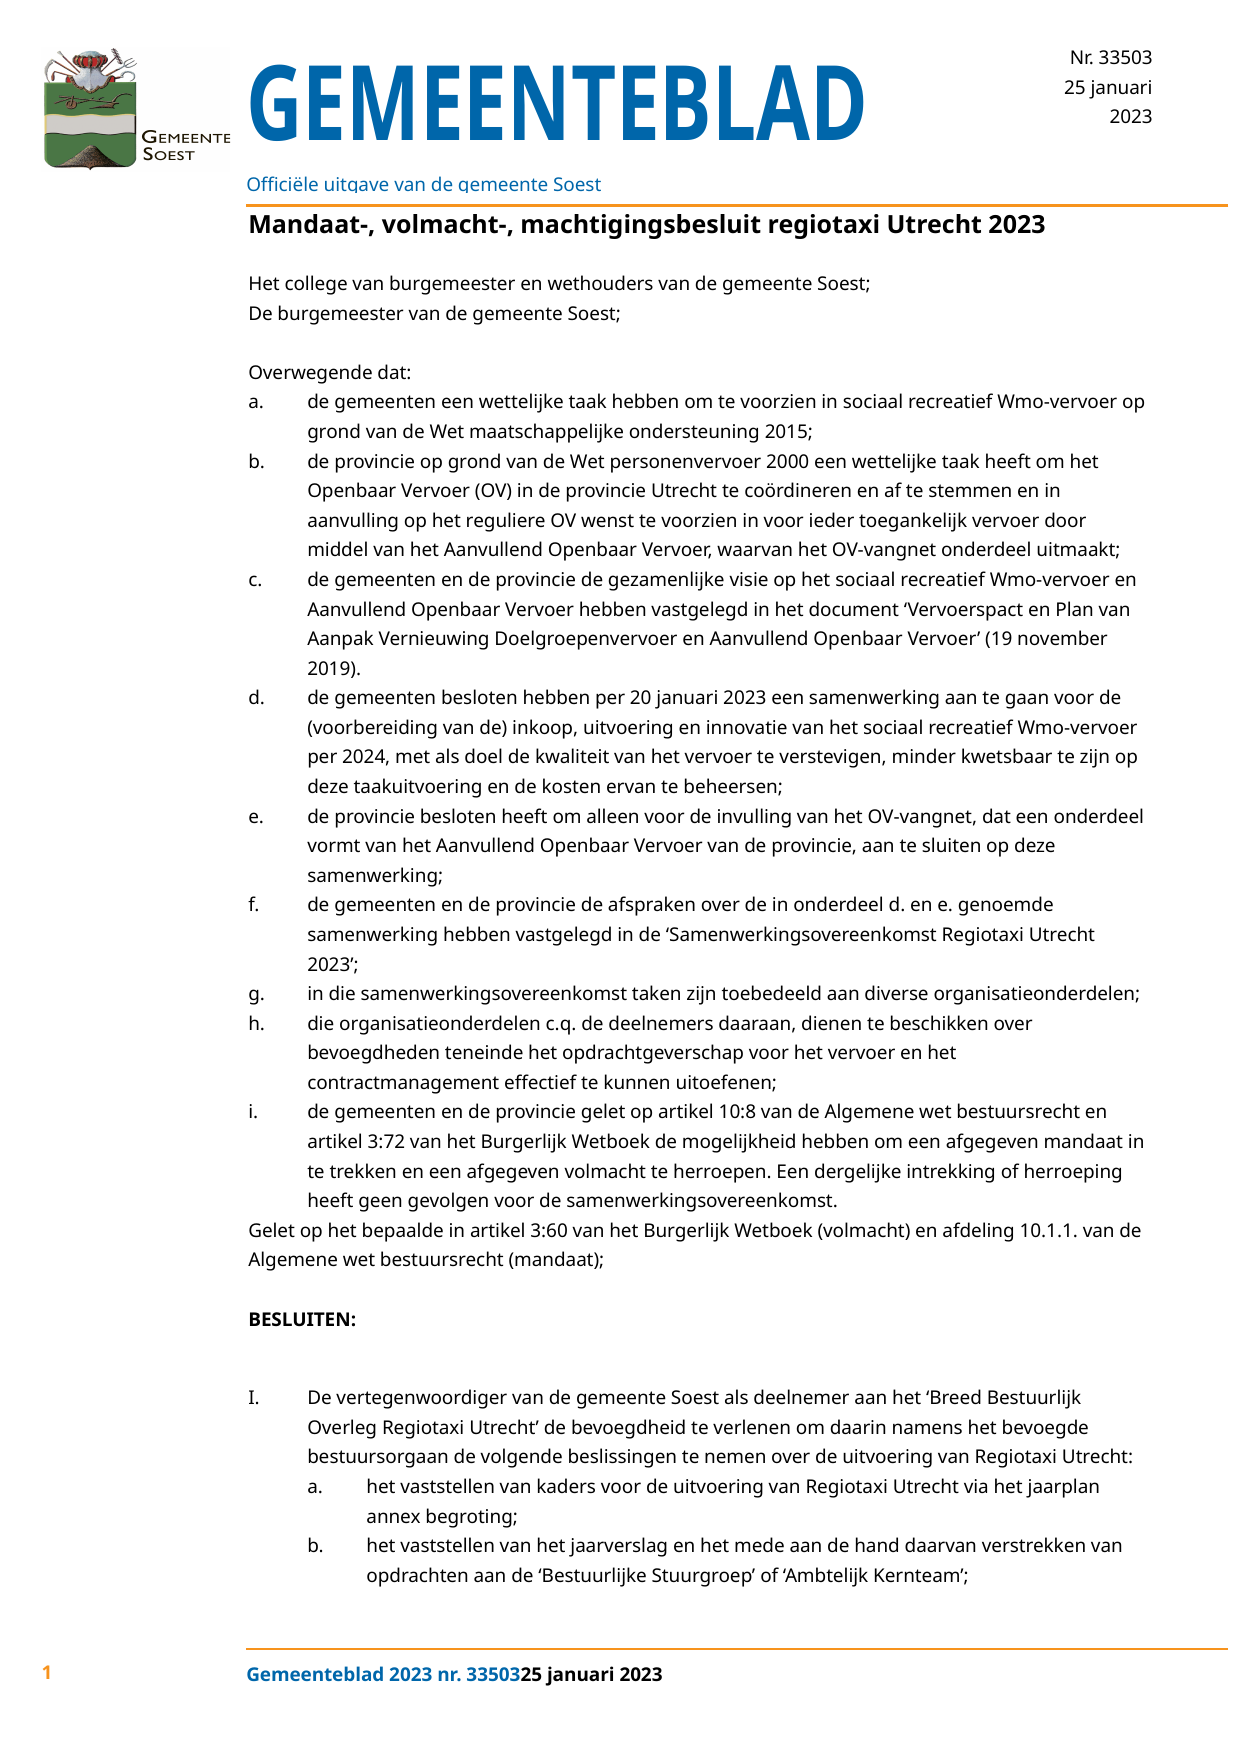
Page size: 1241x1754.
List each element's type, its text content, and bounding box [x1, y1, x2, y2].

list het vaststellen van het jaarverslag en het mede aan de hand daarvan verstrekken van opdrachten aan de ‘Bestuurlijke Stuurgroep’ of ‘Ambtelijk Kernteam’; [307, 1532, 1152, 1588]
list de gemeenten en de provincie de gezamenlijke visie op het sociaal recreatief Wmo-vervoer en Aanvullend Openbaar Vervoer hebben vastgelegd in het document ‘Vervoerspact en Plan van Aanpak Vernieuwing Doelgroepenvervoer en Aanvullend Openbaar Vervoer’ (19 november 2019). [248, 566, 1152, 681]
list in die samenwerkingsovereenkomst taken zijn toebedeeld aan diverse organisatieonderdelen; [248, 980, 1152, 1006]
text Het college van burgemeester en wethouders van de gemeente Soest; [248, 270, 1152, 296]
list de gemeenten en de provincie gelet op artikel 10:8 van de Algemene wet bestuursrecht en artikel 3:72 van het Burgerlijk Wetboek de mogelijkheid hebben om een afgegeven mandaat in te trekken en een afgegeven volmacht te herroepen. Een dergelijke intrekking of herroeping heeft geen gevolgen voor de samenwerkingsovereenkomst. [248, 1099, 1152, 1213]
list het vaststellen van kaders voor de uitvoering van Regiotaxi Utrecht via het jaarplan annex begroting; [307, 1473, 1152, 1529]
list die organisatieonderdelen c.q. de deelnemers daaraan, dienen te beschikken over bevoegdheden teneinde het opdrachtgeverschap voor het vervoer en het contractmanagement effectief te kunnen uitoefenen; [248, 1010, 1152, 1095]
list de gemeenten en de provincie de afspraken over de in onderdeel d. en e. genoemde samenwerking hebben vastgelegd in de ‘Samenwerkingsovereenkomst Regiotaxi Utrecht 2023’; [248, 892, 1152, 976]
text Overwegende dat: [248, 359, 1152, 385]
text Gelet op het bepaalde in artikel 3:60 van het Burgerlijk Wetboek (volmacht) en afdeling 10.1.1. van de Algemene wet bestuursrecht (mandaat); [248, 1217, 1152, 1272]
list de gemeenten een wettelijke taak hebben om te voorzien in sociaal recreatief Wmo-vervoer op grond van de Wet maatschappelijke ondersteuning 2015; [248, 389, 1152, 444]
text BESLUITEN: [248, 1306, 1152, 1331]
list de gemeenten besloten hebben per 20 januari 2023 een samenwerking aan te gaan voor de (voorbereiding van de) inkoop, uitvoering en innovatie van het sociaal recreatief Wmo-vervoer per 2024, met als doel de kwaliteit van het vervoer te verstevigen, minder kwetsbaar te zijn op deze taakuitvoering en de kosten ervan te beheersen; [248, 684, 1152, 799]
picture [41, 47, 231, 172]
list de provincie besloten heeft om alleen voor de invulling van het OV-vangnet, dat een onderdeel vormt van het Aanvullend Openbaar Vervoer van de provincie, aan te sluiten op deze samenwerking; [248, 803, 1152, 888]
text De burgemeester van de gemeente Soest; [248, 300, 1152, 326]
text Mandaat-, volmacht-, machtigingsbesluit regiotaxi Utrecht 2023 [248, 207, 1152, 241]
list De vertegenwoordiger van de gemeente Soest als deelnemer aan het ‘Breed Bestuurlijk Overleg Regiotaxi Utrecht’ de bevoegdheid te verlenen om daarin namens het bevoegde bestuursorgaan de volgende beslissingen te nemen over de uitvoering van Regiotaxi Utrecht: [248, 1384, 1152, 1469]
list de provincie op grond van de Wet personenvervoer 2000 een wettelijke taak heeft om het Openbaar Vervoer (OV) in de provincie Utrecht te coördineren en af te stemmen en in aanvulling op het reguliere OV wenst te voorzien in voor ieder toegankelijk vervoer door middel van het Aanvullend Openbaar Vervoer, waarvan het OV-vangnet onderdeel uitmaakt; [248, 448, 1152, 562]
